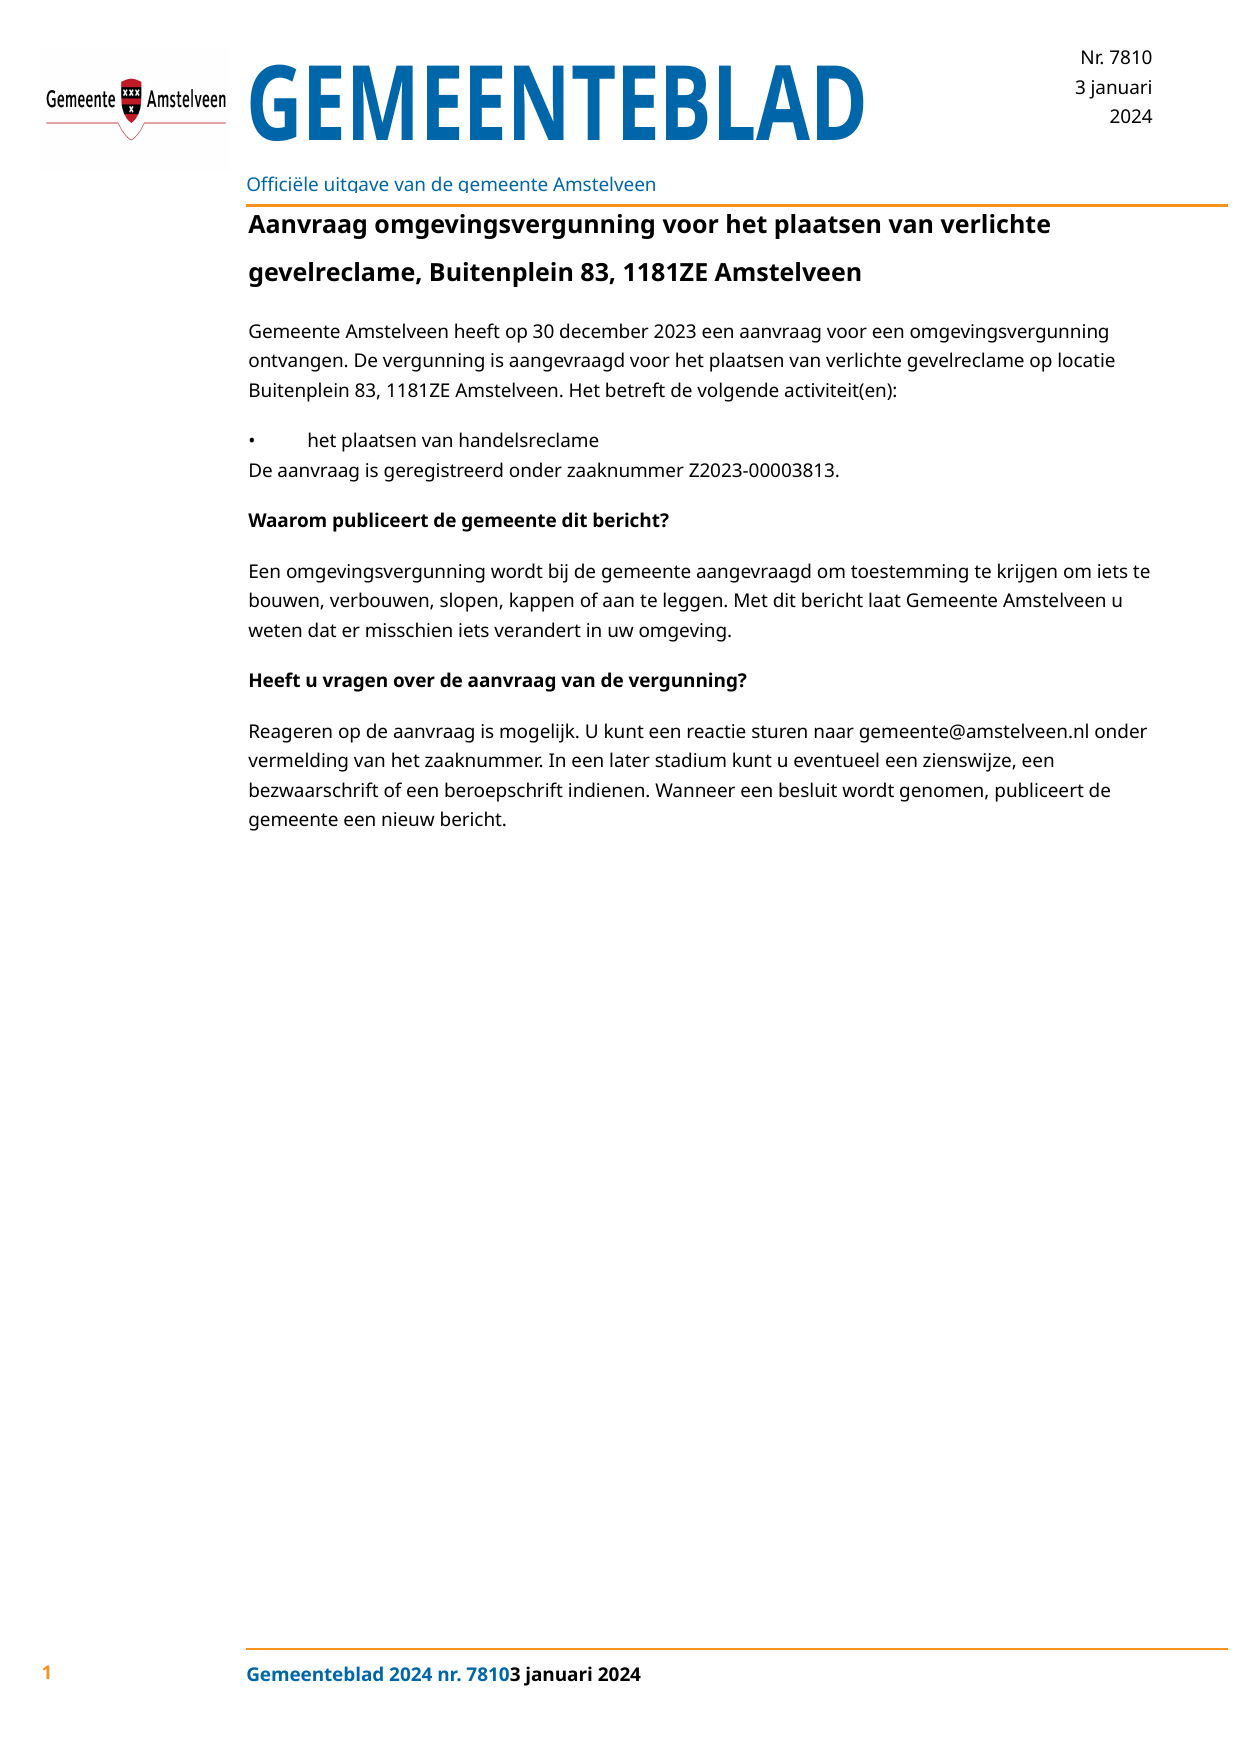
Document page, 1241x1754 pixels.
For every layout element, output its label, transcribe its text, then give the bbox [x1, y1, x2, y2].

picture [41, 47, 231, 172]
text Heeft u vragen over de aanvraag van de vergunning? [248, 667, 1152, 693]
list het plaatsen van handelsreclame [248, 427, 1152, 453]
text Gemeente Amstelveen heeft op 30 december 2023 een aanvraag voor een omgevingsvergunning ontvangen. De vergunning is aangevraagd voor het plaatsen van verlichte gevelreclame op locatie Buitenplein 83, 1181ZE Amstelveen. Het betreft de volgende activiteit(en): [248, 318, 1152, 403]
text De aanvraag is geregistreerd onder zaaknummer Z2023-00003813. [248, 457, 1152, 483]
text Een omgevingsvergunning wordt bij de gemeente aangevraagd om toestemming te krijgen om iets te bouwen, verbouwen, slopen, kappen of aan te leggen. Met dit bericht laat Gemeente Amstelveen u weten dat er misschien iets verandert in uw omgeving. [248, 558, 1152, 643]
text Waarom publiceert de gemeente dit bericht? [248, 507, 1152, 533]
text Reageren op de aanvraag is mogelijk. U kunt een reactie sturen naar gemeente@amstelveen.nl onder vermelding van het zaaknummer. In een later stadium kunt u eventueel een zienswijze, een bezwaarschrift of een beroepschrift indienen. Wanneer een besluit wordt genomen, publiceert de gemeente een nieuw bericht. [248, 718, 1152, 832]
text Aanvraag omgevingsvergunning voor het plaatsen van verlichte gevelreclame, Buitenplein 83, 1181ZE Amstelveen [248, 207, 1152, 288]
